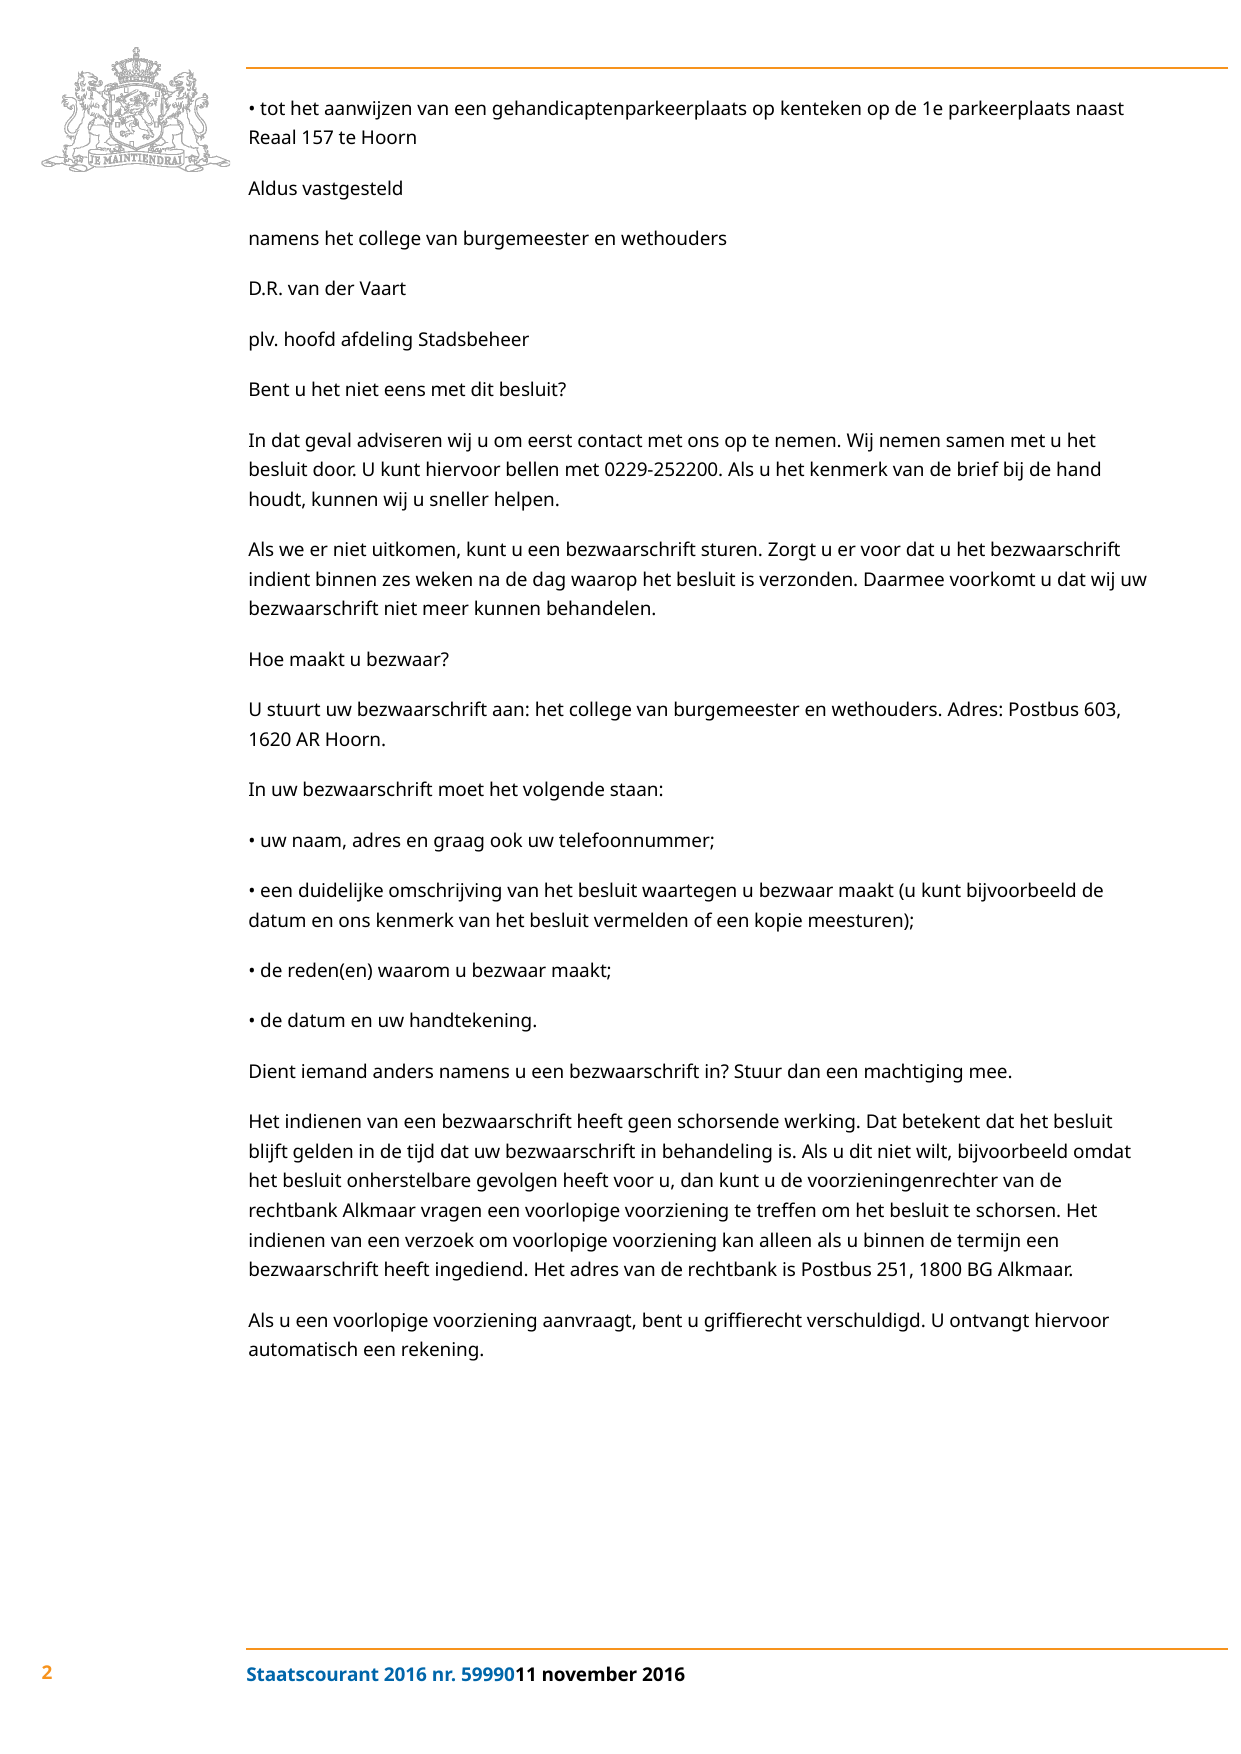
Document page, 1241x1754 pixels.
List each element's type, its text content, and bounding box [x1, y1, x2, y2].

text Als u een voorlopige voorziening aanvraagt, bent u griffierecht verschuldigd. U ontvangt hiervoor automatisch een rekening. [248, 1307, 1152, 1362]
text Aldus vastgesteld [248, 175, 1152, 201]
text Als we er niet uitkomen, kunt u een bezwaarschrift sturen. Zorgt u er voor dat u het bezwaarschrift indient binnen zes weken na de dag waarop het besluit is verzonden. Daarmee voorkomt u dat wij uw bezwaarschrift niet meer kunnen behandelen. [248, 536, 1152, 621]
text Bent u het niet eens met dit besluit? [248, 376, 1152, 402]
text In uw bezwaarschrift moet het volgende staan: [248, 776, 1152, 802]
text D.R. van der Vaart [248, 276, 1152, 301]
text U stuurt uw bezwaarschrift aan: het college van burgemeester en wethouders. Adres: Postbus 603, 1620 AR Hoorn. [248, 696, 1152, 752]
text • een duidelijke omschrijving van het besluit waartegen u bezwaar maakt (u kunt bijvoorbeeld de datum en ons kenmerk van het besluit vermelden of een kopie meesturen); [248, 877, 1152, 933]
text Het indienen van een bezwaarschrift heeft geen schorsende werking. Dat betekent dat het besluit blijft gelden in de tijd dat uw bezwaarschrift in behandeling is. Als u dit niet wilt, bijvoorbeeld omdat het besluit onherstelbare gevolgen heeft voor u, dan kunt u de voorzieningenrechter van de rechtbank Alkmaar vragen een voorlopige voorziening te treffen om het besluit te schorsen. Het indienen van een verzoek om voorlopige voorziening kan alleen als u binnen de termijn een bezwaarschrift heeft ingediend. Het adres van de rechtbank is Postbus 251, 1800 BG Alkmaar. [248, 1108, 1152, 1282]
text Hoe maakt u bezwaar? [248, 646, 1152, 672]
text plv. hoofd afdeling Stadsbeheer [248, 326, 1152, 352]
picture [41, 47, 231, 172]
text • tot het aanwijzen van een gehandicaptenparkeerplaats op kenteken op de 1e parkeerplaats naast Reaal 157 te Hoorn [248, 95, 1152, 150]
text Dient iemand anders namens u een bezwaarschrift in? Stuur dan een machtiging mee. [248, 1058, 1152, 1084]
text • uw naam, adres en graag ook uw telefoonnummer; [248, 827, 1152, 853]
text In dat geval adviseren wij u om eerst contact met ons op te nemen. Wij nemen samen met u het besluit door. U kunt hiervoor bellen met 0229-252200. Als u het kenmerk van de brief bij de hand houdt, kunnen wij u sneller helpen. [248, 427, 1152, 512]
text • de datum en uw handtekening. [248, 1008, 1152, 1033]
text namens het college van burgemeester en wethouders [248, 225, 1152, 251]
text • de reden(en) waarom u bezwaar maakt; [248, 957, 1152, 983]
